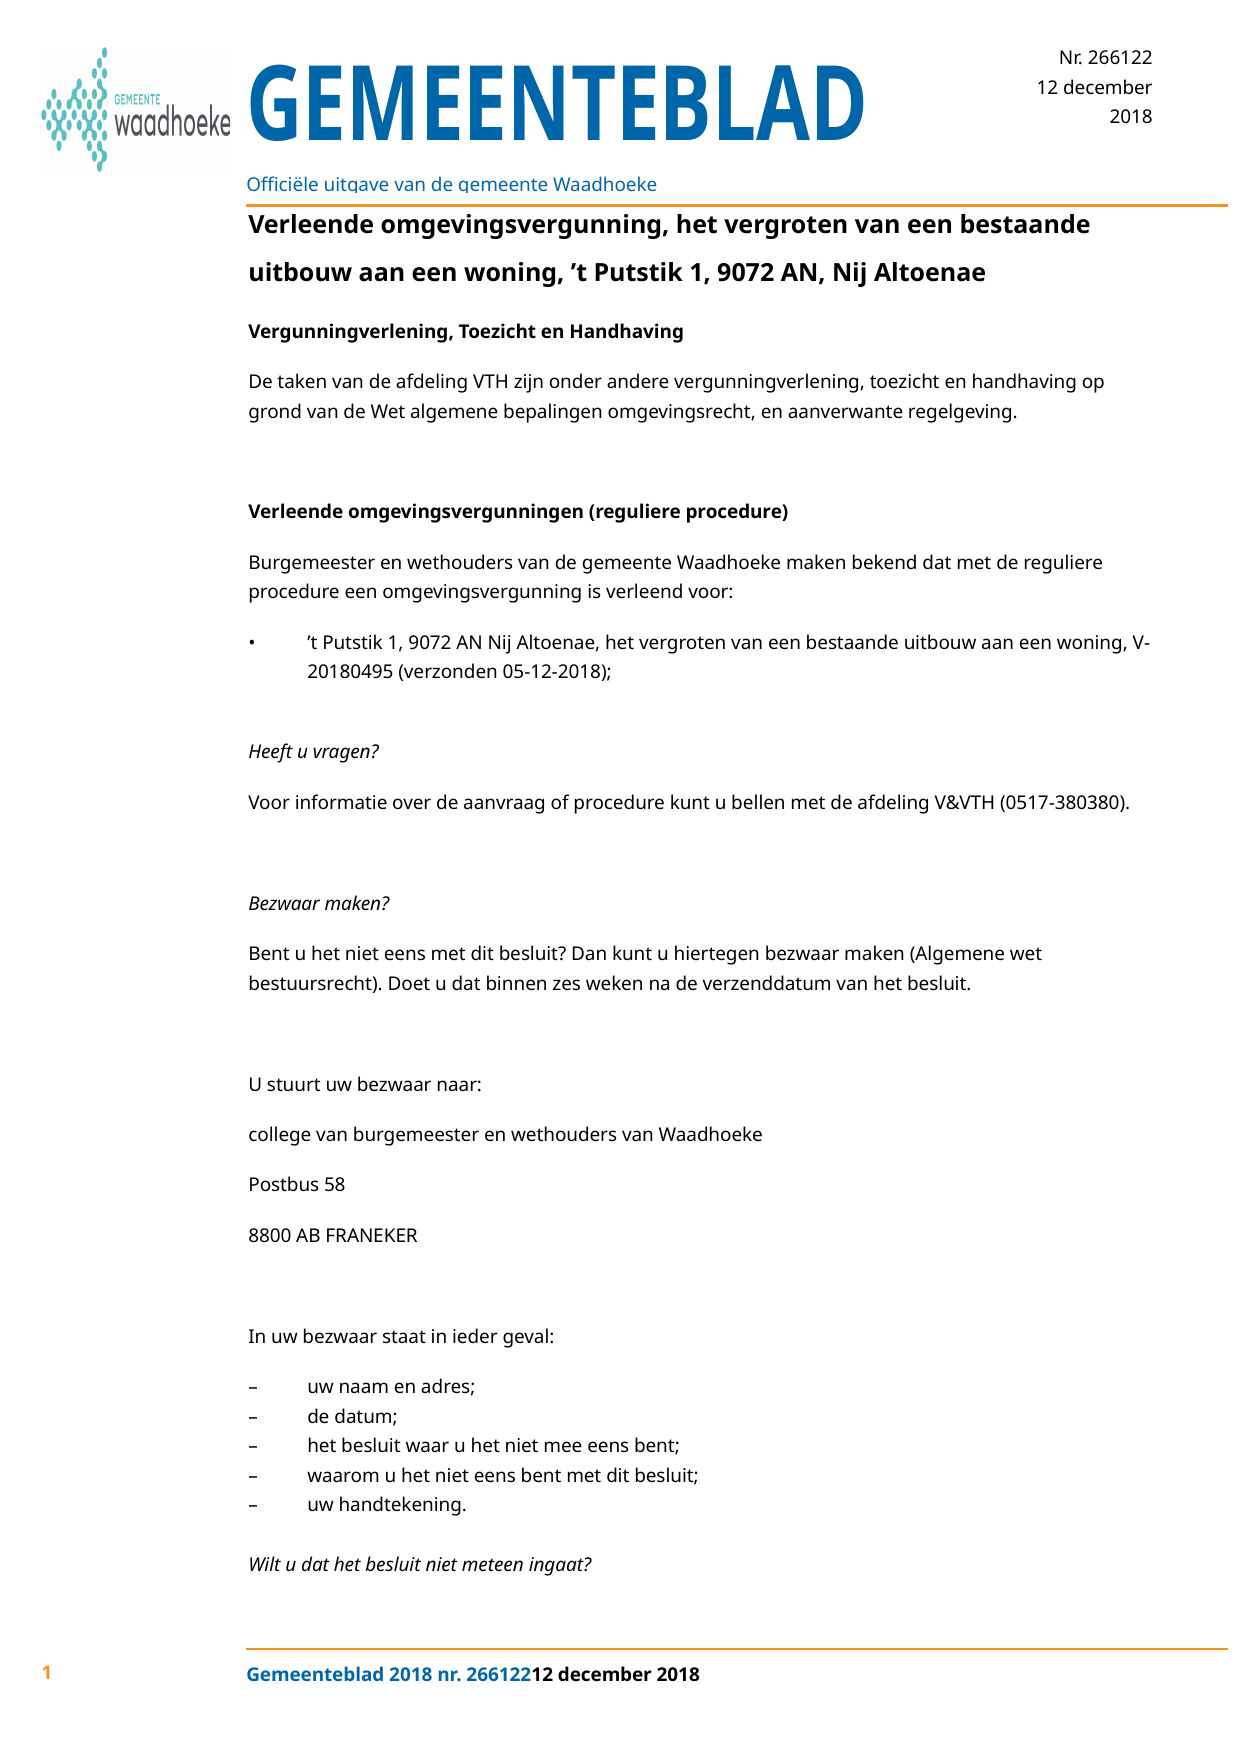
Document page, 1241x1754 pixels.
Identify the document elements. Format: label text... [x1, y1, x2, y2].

text Vergunningverlening, Toezicht en Handhaving [248, 318, 1152, 344]
text Verleende omgevingsvergunning, het vergroten van een bestaande uitbouw aan een woning, ’t Putstik 1, 9072 AN, Nij Altoenae [248, 207, 1152, 288]
text Voor informatie over de aanvraag of procedure kunt u bellen met de afdeling V&VTH (0517-380380). [248, 789, 1152, 815]
text Bent u het niet eens met dit besluit? Dan kunt u hiertegen bezwaar maken (Algemene wet bestuursrecht). Doet u dat binnen zes weken na de verzenddatum van het besluit. [248, 940, 1152, 996]
text Postbus 58 [248, 1172, 1152, 1197]
list uw naam en adres; [248, 1373, 1152, 1399]
text Burgemeester en wethouders van de gemeente Waadhoeke maken bekend dat met de reguliere procedure een omgevingsvergunning is verleend voor: [248, 549, 1152, 604]
text 8800 AB FRANEKER [248, 1222, 1152, 1248]
text De taken van de afdeling VTH zijn onder andere vergunningverlening, toezicht en handhaving op grond van de Wet algemene bepalingen omgevingsrecht, en aanverwante regelgeving. [248, 368, 1152, 424]
text Bezwaar maken? [248, 890, 1152, 916]
text Verleende omgevingsvergunningen (reguliere procedure) [248, 499, 1152, 524]
list waarom u het niet eens bent met dit besluit; [248, 1462, 1152, 1488]
list uw handtekening. [248, 1492, 1152, 1517]
text In uw bezwaar staat in ieder geval: [248, 1323, 1152, 1349]
list de datum; [248, 1403, 1152, 1429]
list het besluit waar u het niet mee eens bent; [248, 1432, 1152, 1458]
text U stuurt uw bezwaar naar: [248, 1071, 1152, 1097]
picture [41, 47, 231, 172]
text Heeft u vragen? [248, 739, 1152, 764]
list ’t Putstik 1, 9072 AN Nij Altoenae, het vergroten van een bestaande uitbouw aan een woning, V-20180495 (verzonden 05-12-2018); [248, 629, 1152, 684]
text Wilt u dat het besluit niet meteen ingaat? [248, 1551, 1152, 1577]
text college van burgemeester en wethouders van Waadhoeke [248, 1121, 1152, 1147]
